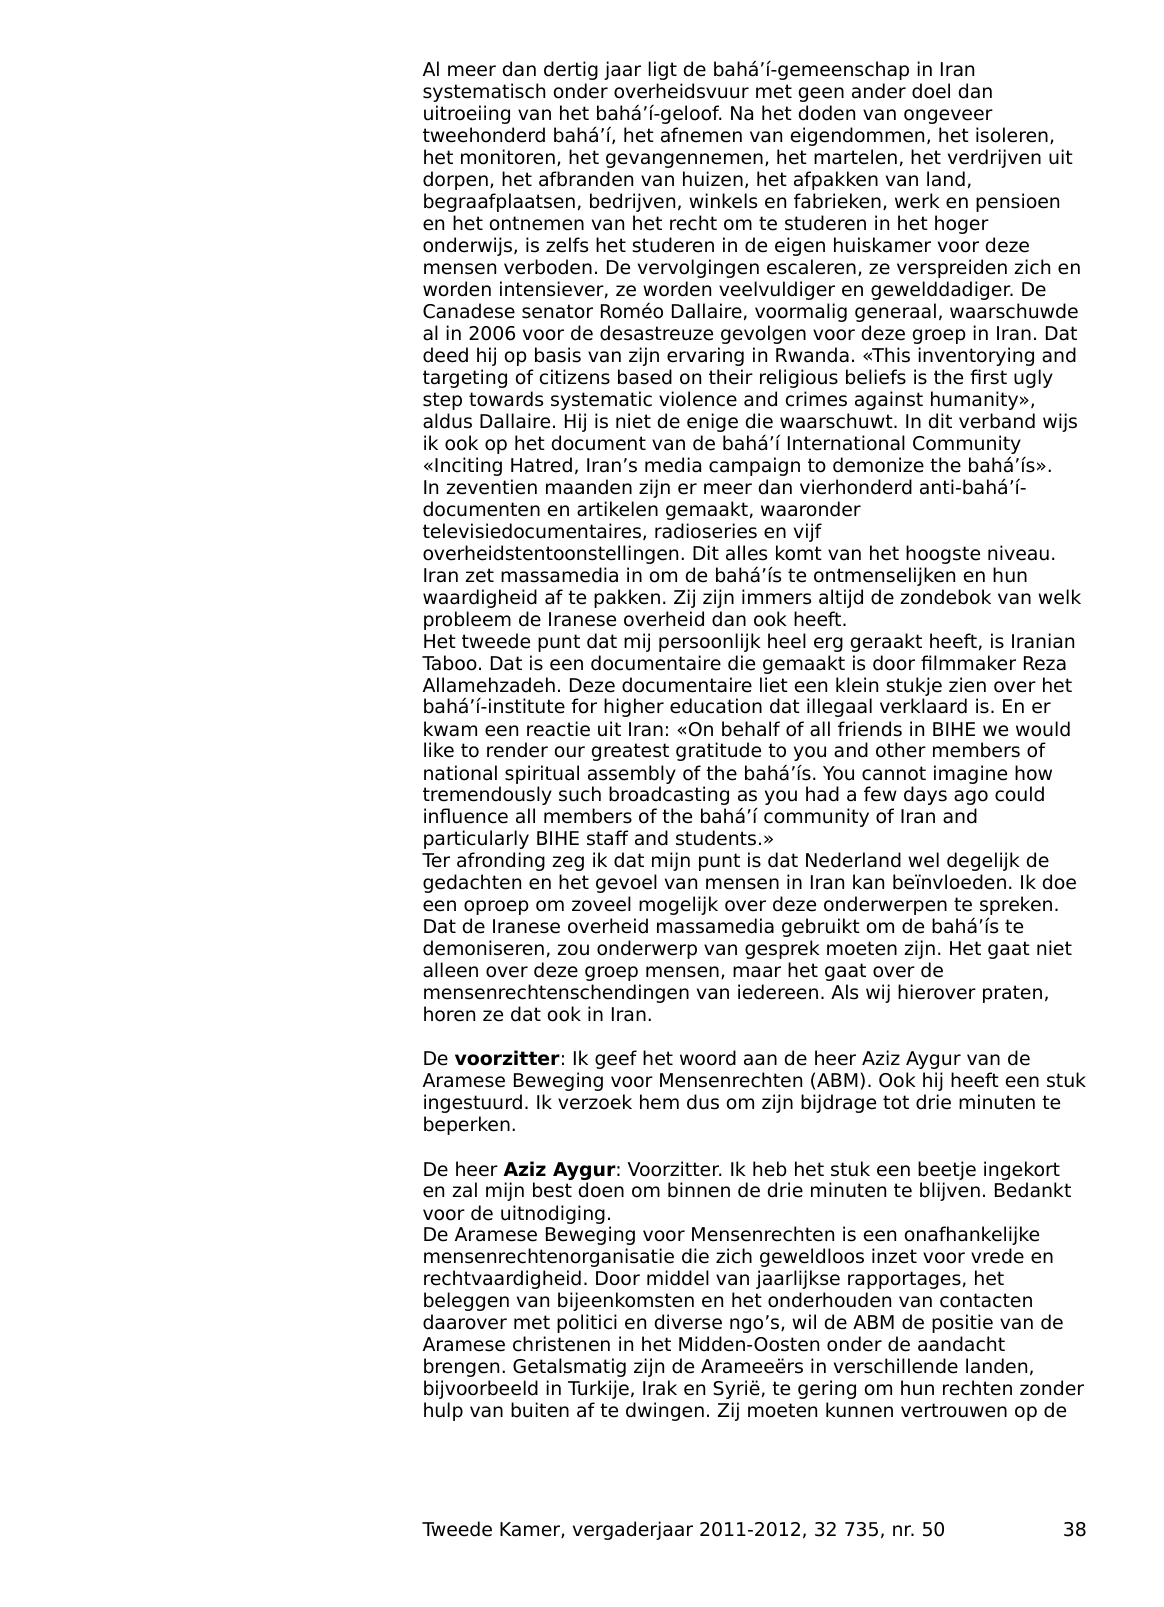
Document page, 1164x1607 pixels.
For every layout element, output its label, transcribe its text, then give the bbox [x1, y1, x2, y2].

text Het tweede punt dat mij persoonlijk heel erg geraakt heeft, is Iranian Taboo. Dat is een documentaire die gemaakt is door filmmaker Reza Allamehzadeh. Deze documentaire liet een klein stukje zien over het bahá’í-institute for higher education dat illegaal verklaard is. En er kwam een reactie uit Iran: «On behalf of all friends in BIHE we would like to render our greatest gratitude to you and other members of national spiritual assembly of the bahá’ís. You cannot imagine how tremendously such broadcasting as you had a few days ago could influence all members of the bahá’í community of Iran and particularly BIHE staff and students.» [422, 631, 1087, 850]
text Ter afronding zeg ik dat mijn punt is dat Nederland wel degelijk de gedachten en het gevoel van mensen in Iran kan beïnvloeden. Ik doe een oproep om zoveel mogelijk over deze onderwerpen te spreken. Dat de Iranese overheid massamedia gebruikt om de bahá’ís te demoniseren, zou onderwerp van gesprek moeten zijn. Het gaat niet alleen over deze groep mensen, maar het gaat over de mensenrechtenschendingen van iedereen. Als wij hierover praten, horen ze dat ook in Iran. [422, 850, 1087, 1026]
text De voorzitter: Ik geef het woord aan de heer Aziz Aygur van de Aramese Beweging voor Mensenrechten (ABM). Ook hij heeft een stuk ingestuurd. Ik verzoek hem dus om zijn bijdrage tot drie minuten te beperken. [422, 1048, 1087, 1136]
text De Aramese Beweging voor Mensenrechten is een onafhankelijke mensenrechtenorganisatie die zich geweldloos inzet voor vrede en rechtvaardigheid. Door middel van jaarlijkse rapportages, het beleggen van bijeenkomsten en het onderhouden van contacten daarover met politici en diverse ngo’s, wil de ABM de positie van de Aramese christenen in het Midden-Oosten onder de aandacht brengen. Getalsmatig zijn de Arameeërs in verschillende landen, bijvoorbeeld in Turkije, Irak en Syrië, te gering om hun rechten zonder hulp van buiten af te dwingen. Zij moeten kunnen vertrouwen op de [422, 1224, 1087, 1422]
text Al meer dan dertig jaar ligt de bahá’í-gemeenschap in Iran systematisch onder overheidsvuur met geen ander doel dan uitroeiing van het bahá’í-geloof. Na het doden van ongeveer tweehonderd bahá’í, het afnemen van eigendommen, het isoleren, het monitoren, het gevangennemen, het martelen, het verdrijven uit dorpen, het afbranden van huizen, het afpakken van land, begraafplaatsen, bedrijven, winkels en fabrieken, werk en pensioen en het ontnemen van het recht om te studeren in het hoger onderwijs, is zelfs het studeren in de eigen huiskamer voor deze mensen verboden. De vervolgingen escaleren, ze verspreiden zich en worden intensiever, ze worden veelvuldiger en gewelddadiger. De Canadese senator Roméo Dallaire, voormalig generaal, waarschuwde al in 2006 voor de desastreuze gevolgen voor deze groep in Iran. Dat deed hij op basis van zijn ervaring in Rwanda. «This inventorying and targeting of citizens based on their religious beliefs is the first ugly step towards systematic violence and crimes against humanity», aldus Dallaire. Hij is niet de enige die waarschuwt. In dit verband wijs ik ook op het document van de bahá’í International Community «Inciting Hatred, Iran’s media campaign to demonize the bahá’ís». [422, 59, 1087, 477]
text De heer Aziz Aygur: Voorzitter. Ik heb het stuk een beetje ingekort en zal mijn best doen om binnen de drie minuten te blijven. Bedankt voor de uitnodiging. [422, 1158, 1087, 1224]
text In zeventien maanden zijn er meer dan vierhonderd anti-bahá’í-documenten en artikelen gemaakt, waaronder televisiedocumentaires, radioseries en vijf overheidstentoonstellingen. Dit alles komt van het hoogste niveau. Iran zet massamedia in om de bahá’ís te ontmenselijken en hun waardigheid af te pakken. Zij zijn immers altijd de zondebok van welk probleem de Iranese overheid dan ook heeft. [422, 477, 1087, 631]
